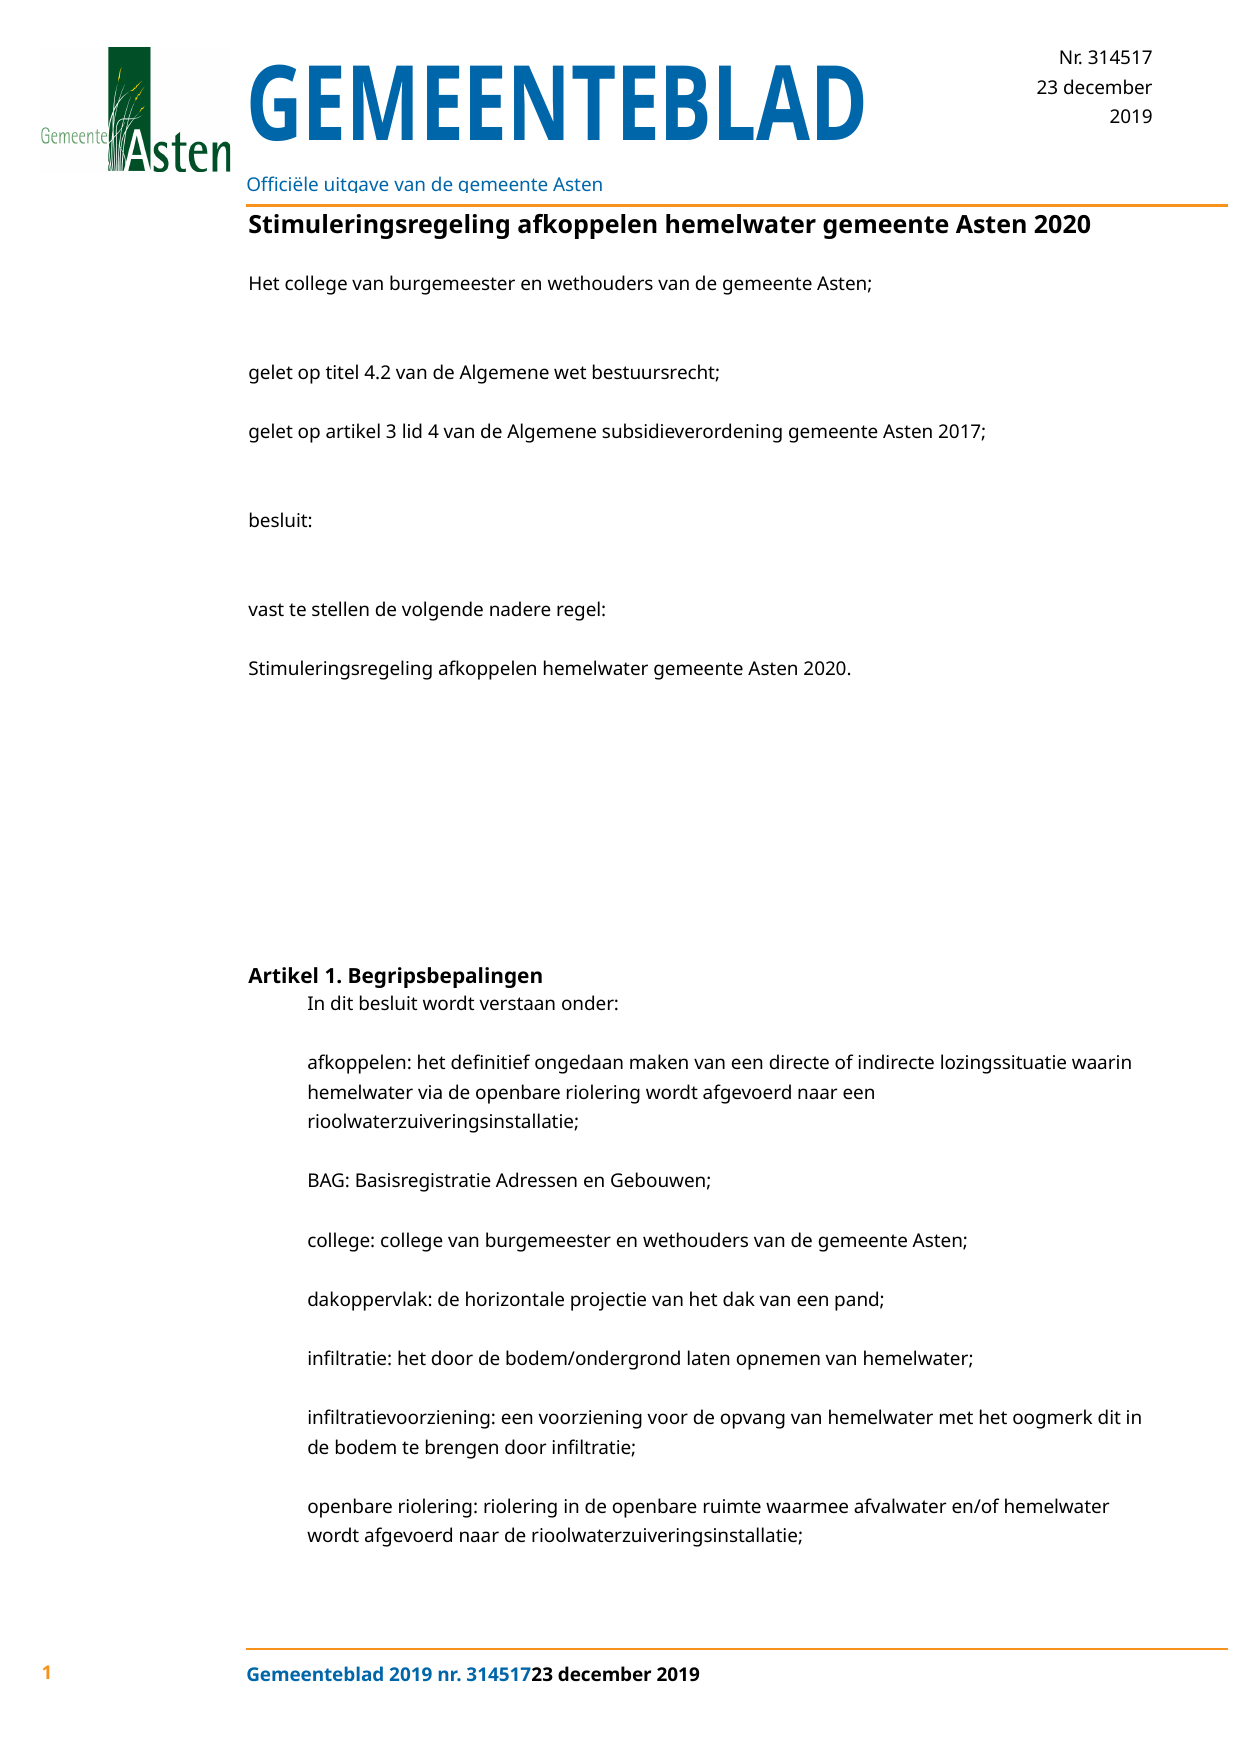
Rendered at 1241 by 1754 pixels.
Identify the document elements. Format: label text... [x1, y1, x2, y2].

text vast te stellen de volgende nadere regel: [248, 596, 1152, 621]
list BAG: Basisregistratie Adressen en Gebouwen; [248, 1168, 1152, 1193]
list In dit besluit wordt verstaan onder: [248, 990, 1152, 1016]
list infiltratievoorziening: een voorziening voor de opvang van hemelwater met het oogmerk dit in de bodem te brengen door infiltratie; [248, 1404, 1152, 1459]
list afkoppelen: het definitief ongedaan maken van een directe of indirecte lozingssituatie waarin hemelwater via de openbare riolering wordt afgevoerd naar een rioolwaterzuiveringsinstallatie; [248, 1049, 1152, 1134]
list openbare riolering: riolering in de openbare ruimte waarmee afvalwater en/of hemelwater wordt afgevoerd naar de rioolwaterzuiveringsinstallatie; [248, 1493, 1152, 1548]
text gelet op artikel 3 lid 4 van de Algemene subsidieverordening gemeente Asten 2017; [248, 418, 1152, 444]
text Stimuleringsregeling afkoppelen hemelwater gemeente Asten 2020 [248, 207, 1152, 241]
list dakoppervlak: de horizontale projectie van het dak van een pand; [248, 1286, 1152, 1312]
text Het college van burgemeester en wethouders van de gemeente Asten; [248, 270, 1152, 296]
text Artikel 1. Begripsbepalingen [248, 962, 1152, 990]
picture [41, 47, 231, 172]
list infiltratie: het door de bodem/ondergrond laten opnemen van hemelwater; [248, 1345, 1152, 1371]
list college: college van burgemeester en wethouders van de gemeente Asten; [248, 1227, 1152, 1252]
text gelet op titel 4.2 van de Algemene wet bestuursrecht; [248, 359, 1152, 385]
text Stimuleringsregeling afkoppelen hemelwater gemeente Asten 2020. [248, 655, 1152, 681]
text besluit: [248, 507, 1152, 533]
